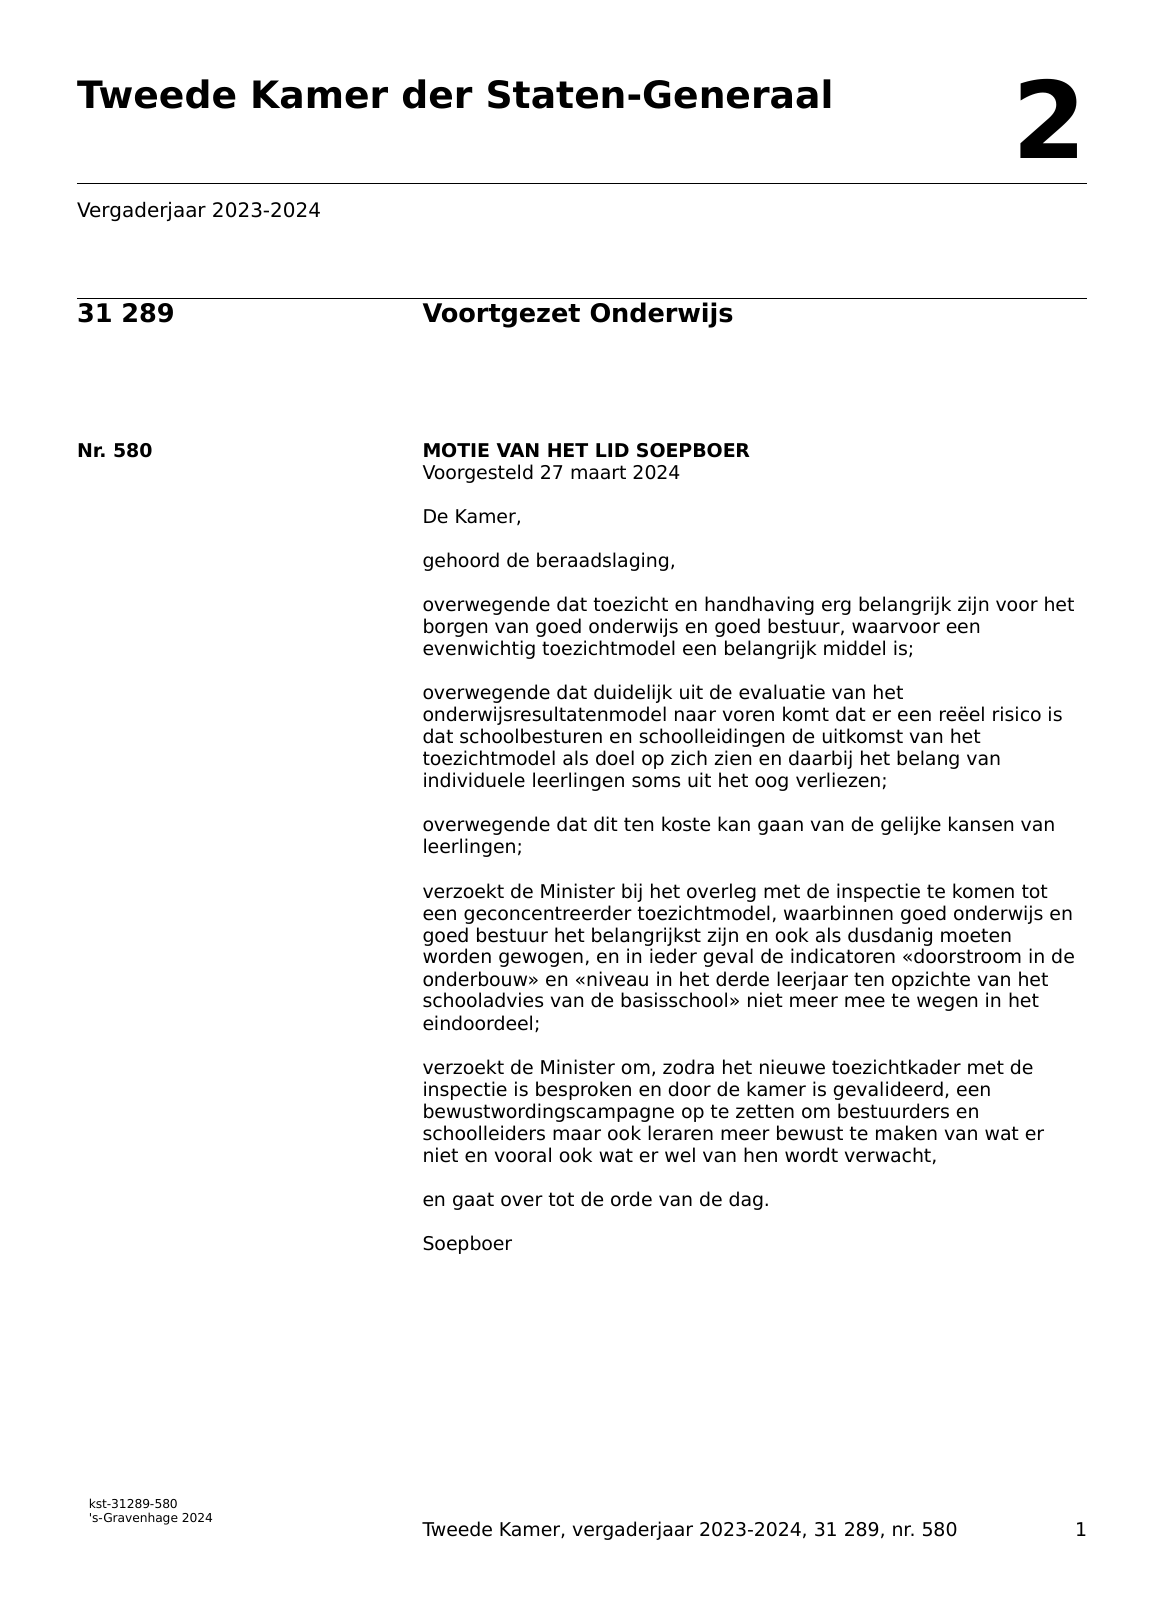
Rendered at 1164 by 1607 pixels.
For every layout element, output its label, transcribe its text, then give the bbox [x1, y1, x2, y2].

text en gaat over tot de orde van de dag. [422, 1189, 1087, 1211]
text verzoekt de Minister om, zodra het nieuwe toezichtkader met de inspectie is besproken en door de kamer is gevalideerd, een bewustwordingscampagne op te zetten om bestuurders en schoolleiders maar ook leraren meer bewust te maken van wat er niet en vooral ook wat er wel van hen wordt verwacht, [422, 1057, 1087, 1166]
table_header Tweede Kamer der Staten-Generaal [77, 59, 886, 183]
subtitle Nr. 580 MOTIE VAN HET LID SOEPBOER [77, 440, 1087, 462]
text De Kamer, [422, 506, 1087, 528]
text Voorgesteld 27 maart 2024 [422, 462, 1087, 484]
text kst-31289-580 [88, 1497, 323, 1511]
table_cell Vergaderjaar 2023-2024 [77, 184, 1087, 298]
text overwegende dat toezicht en handhaving erg belangrijk zijn voor het borgen van goed onderwijs en goed bestuur, waarvoor een evenwichtig toezichtmodel een belangrijk middel is; [422, 594, 1087, 660]
text 's-Gravenhage 2024 [88, 1511, 323, 1525]
text overwegende dat dit ten koste kan gaan van de gelijke kansen van leerlingen; [422, 814, 1087, 858]
text verzoekt de Minister bij het overleg met de inspectie te komen tot een geconcentreerder toezichtmodel, waarbinnen goed onderwijs en goed bestuur het belangrijkst zijn en ook als dusdanig moeten worden gewogen, en in ieder geval de indicatoren «doorstroom in de onderbouw» en «niveau in het derde leerjaar ten opzichte van het schooladvies van de basisschool» niet meer mee te wegen in het eindoordeel; [422, 881, 1087, 1034]
text Soepboer [422, 1233, 1087, 1255]
subtitle 31 289 Voortgezet Onderwijs [77, 299, 1087, 329]
text gehoord de beraadslaging, [422, 550, 1087, 572]
table_header 2 [886, 59, 1087, 183]
text overwegende dat duidelijk uit de evaluatie van het onderwijsresultatenmodel naar voren komt dat er een reëel risico is dat schoolbesturen en schoolleidingen de uitkomst van het toezichtmodel als doel op zich zien en daarbij het belang van individuele leerlingen soms uit het oog verliezen; [422, 682, 1087, 792]
